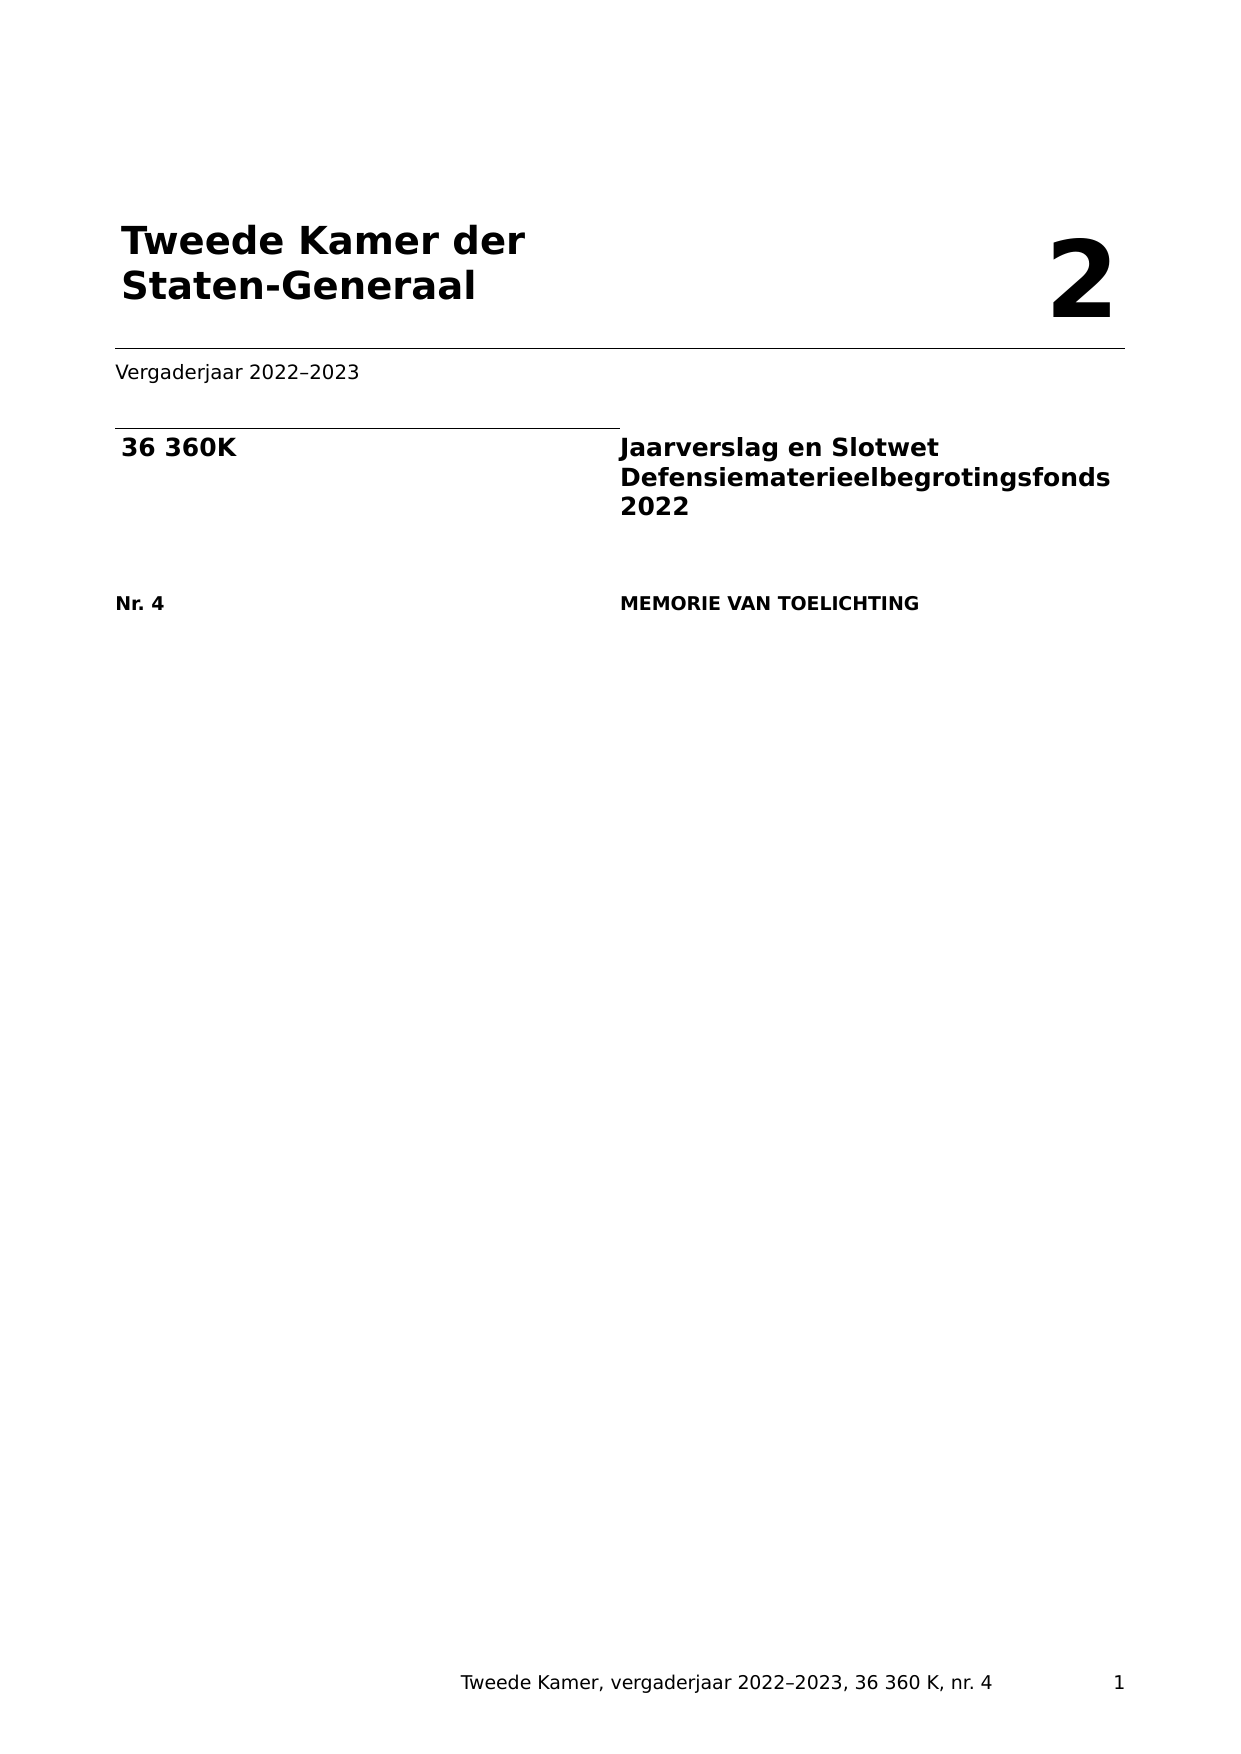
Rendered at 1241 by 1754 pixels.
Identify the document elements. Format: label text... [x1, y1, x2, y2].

table_cell Vergaderjaar 2022–2023 [115, 349, 1125, 384]
table_header Nr. 4 [115, 593, 620, 637]
table_header Jaarverslag en Slotwet Defensiematerieelbegrotingsfonds 2022 [620, 428, 1125, 527]
table_header 2 [620, 213, 1125, 348]
table_header Tweede Kamer der Staten-Generaal [115, 213, 620, 348]
table_header 36 360K [115, 429, 620, 527]
table_header Memorie van toelichting [620, 593, 1125, 637]
